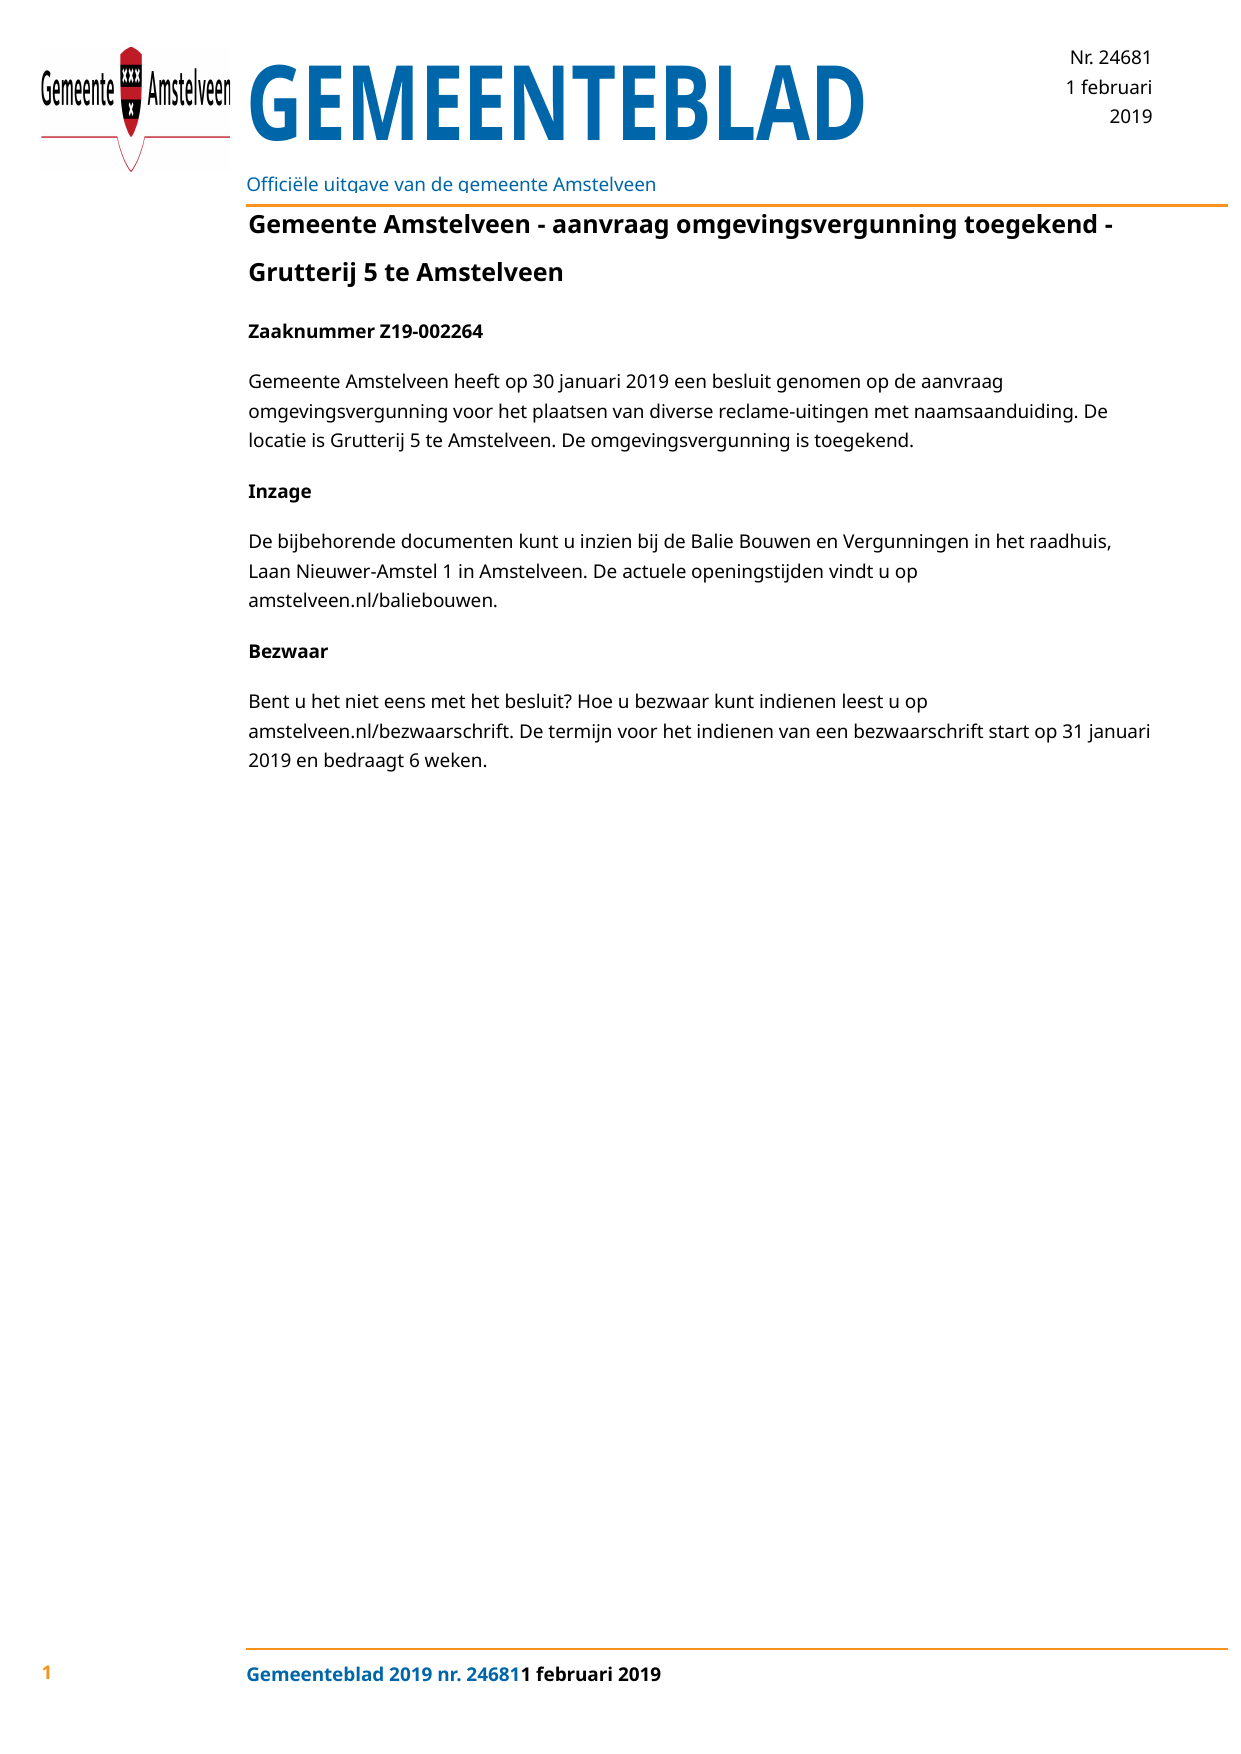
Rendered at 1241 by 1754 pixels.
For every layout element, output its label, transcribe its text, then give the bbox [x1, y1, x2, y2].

text De bijbehorende documenten kunt u inzien bij de Balie Bouwen en Vergunningen in het raadhuis, Laan Nieuwer-Amstel 1 in Amstelveen. De actuele openingstijden vindt u op amstelveen.nl/baliebouwen. [248, 528, 1152, 613]
text Zaaknummer Z19-002264 [248, 318, 1152, 344]
text Bezwaar [248, 638, 1152, 664]
text Gemeente Amstelveen heeft op 30 januari 2019 een besluit genomen op de aanvraag omgevingsvergunning voor het plaatsen van diverse reclame-uitingen met naamsaanduiding. De locatie is Grutterij 5 te Amstelveen. De omgevingsvergunning is toegekend. [248, 368, 1152, 453]
picture [41, 47, 231, 172]
text Gemeente Amstelveen - aanvraag omgevingsvergunning toegekend - Grutterij 5 te Amstelveen [248, 207, 1152, 288]
text Bent u het niet eens met het besluit? Hoe u bezwaar kunt indienen leest u op amstelveen.nl/bezwaarschrift. De termijn voor het indienen van een bezwaarschrift start op 31 januari 2019 en bedraagt 6 weken. [248, 688, 1152, 773]
text Inzage [248, 478, 1152, 504]
